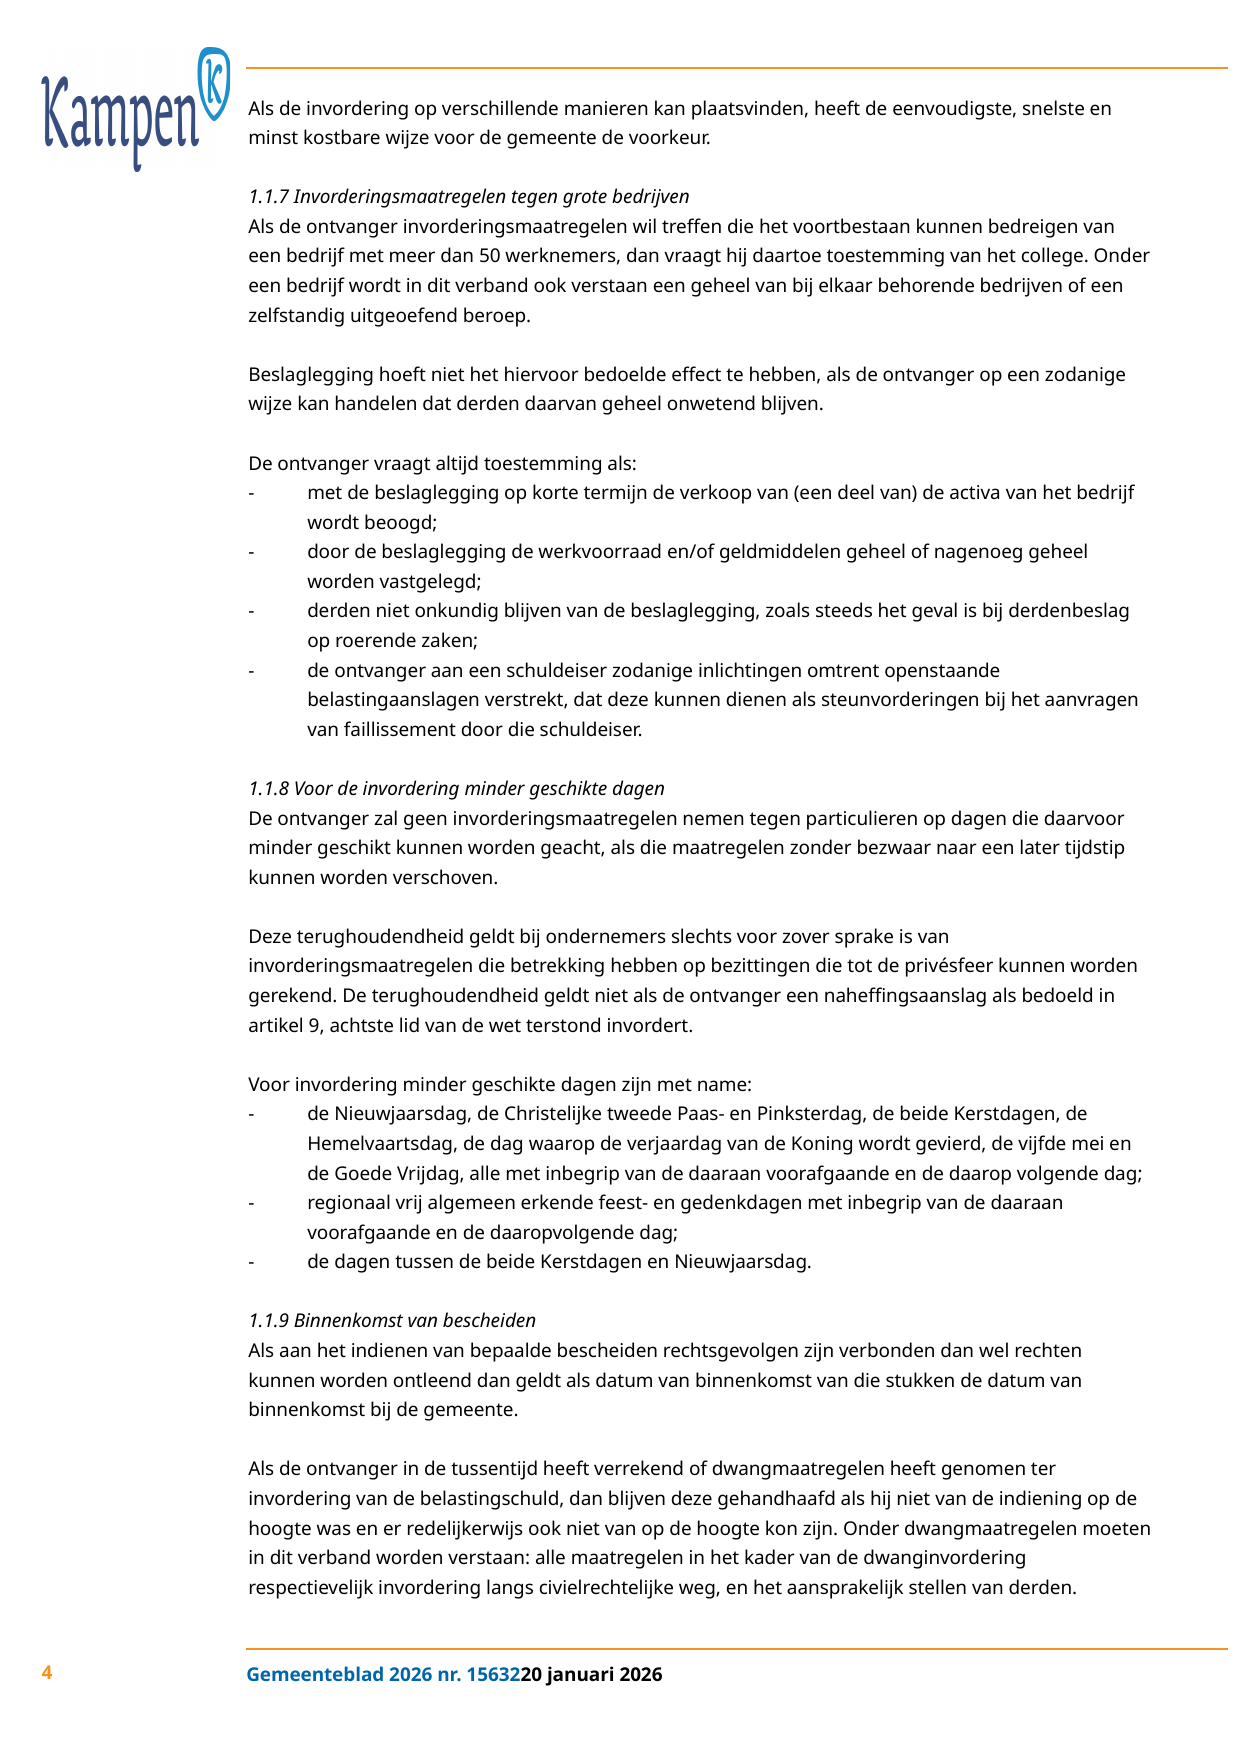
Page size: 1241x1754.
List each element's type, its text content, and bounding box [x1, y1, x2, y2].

text Voor invordering minder geschikte dagen zijn met name: [248, 1071, 1152, 1097]
text Als aan het indienen van bepaalde bescheiden rechtsgevolgen zijn verbonden dan wel rechten kunnen worden ontleend dan geldt als datum van binnenkomst van die stukken de datum van binnenkomst bij de gemeente. [248, 1337, 1152, 1422]
list de dagen tussen de beide Kerstdagen en Nieuwjaarsdag. [248, 1248, 1152, 1274]
list met de beslaglegging op korte termijn de verkoop van (een deel van) de activa van het bedrijf wordt beoogd; [248, 479, 1152, 535]
list de ontvanger aan een schuldeiser zodanige inlichtingen omtrent openstaande belastingaanslagen verstrekt, dat deze kunnen dienen als steunvorderingen bij het aanvragen van faillissement door die schuldeiser. [248, 657, 1152, 742]
text Beslaglegging hoeft niet het hiervoor bedoelde effect te hebben, als de ontvanger op een zodanige wijze kan handelen dat derden daarvan geheel onwetend blijven. [248, 361, 1152, 416]
text De ontvanger vraagt altijd toestemming als: [248, 450, 1152, 476]
text De ontvanger zal geen invorderingsmaatregelen nemen tegen particulieren op dagen die daarvoor minder geschikt kunnen worden geacht, als die maatregelen zonder bezwaar naar een later tijdstip kunnen worden verschoven. [248, 805, 1152, 890]
list derden niet onkundig blijven van de beslaglegging, zoals steeds het geval is bij derdenbeslag op roerende zaken; [248, 598, 1152, 653]
text 1.1.7 Invorderingsmaatregelen tegen grote bedrijven [248, 183, 1152, 209]
list de Nieuwjaarsdag, de Christelijke tweede Paas- en Pinksterdag, de beide Kerstdagen, de Hemelvaartsdag, de dag waarop de verjaardag van de Koning wordt gevierd, de vijfde mei en de Goede Vrijdag, alle met inbegrip van de daaraan voorafgaande en de daarop volgende dag; [248, 1101, 1152, 1186]
text Deze terughoudendheid geldt bij ondernemers slechts voor zover sprake is van invorderingsmaatregelen die betrekking hebben op bezittingen die tot de privésfeer kunnen worden gerekend. De terughoudendheid geldt niet als de ontvanger een naheffingsaanslag als bedoeld in artikel 9, achtste lid van de wet terstond invordert. [248, 923, 1152, 1038]
text 1.1.8 Voor de invordering minder geschikte dagen [248, 775, 1152, 801]
list regionaal vrij algemeen erkende feest- en gedenkdagen met inbegrip van de daaraan voorafgaande en de daaropvolgende dag; [248, 1189, 1152, 1245]
text Als de ontvanger invorderingsmaatregelen wil treffen die het voortbestaan kunnen bedreigen van een bedrijf met meer dan 50 werknemers, dan vraagt hij daartoe toestemming van het college. Onder een bedrijf wordt in dit verband ook verstaan een geheel van bij elkaar behorende bedrijven of een zelfstandig uitgeoefend beroep. [248, 213, 1152, 328]
text 1.1.9 Binnenkomst van bescheiden [248, 1308, 1152, 1333]
text Als de invordering op verschillende manieren kan plaatsvinden, heeft de eenvoudigste, snelste en minst kostbare wijze voor de gemeente de voorkeur. [248, 95, 1152, 150]
picture [41, 47, 231, 172]
text Als de ontvanger in de tussentijd heeft verrekend of dwangmaatregelen heeft genomen ter invordering van de belastingschuld, dan blijven deze gehandhaafd als hij niet van de indiening op de hoogte was en er redelijkerwijs ook niet van op de hoogte kon zijn. Onder dwangmaatregelen moeten in dit verband worden verstaan: alle maatregelen in het kader van de dwanginvordering respectievelijk invordering langs civielrechtelijke weg, en het aansprakelijk stellen van derden. [248, 1456, 1152, 1600]
list door de beslaglegging de werkvoorraad en/of geldmiddelen geheel of nagenoeg geheel worden vastgelegd; [248, 538, 1152, 594]
